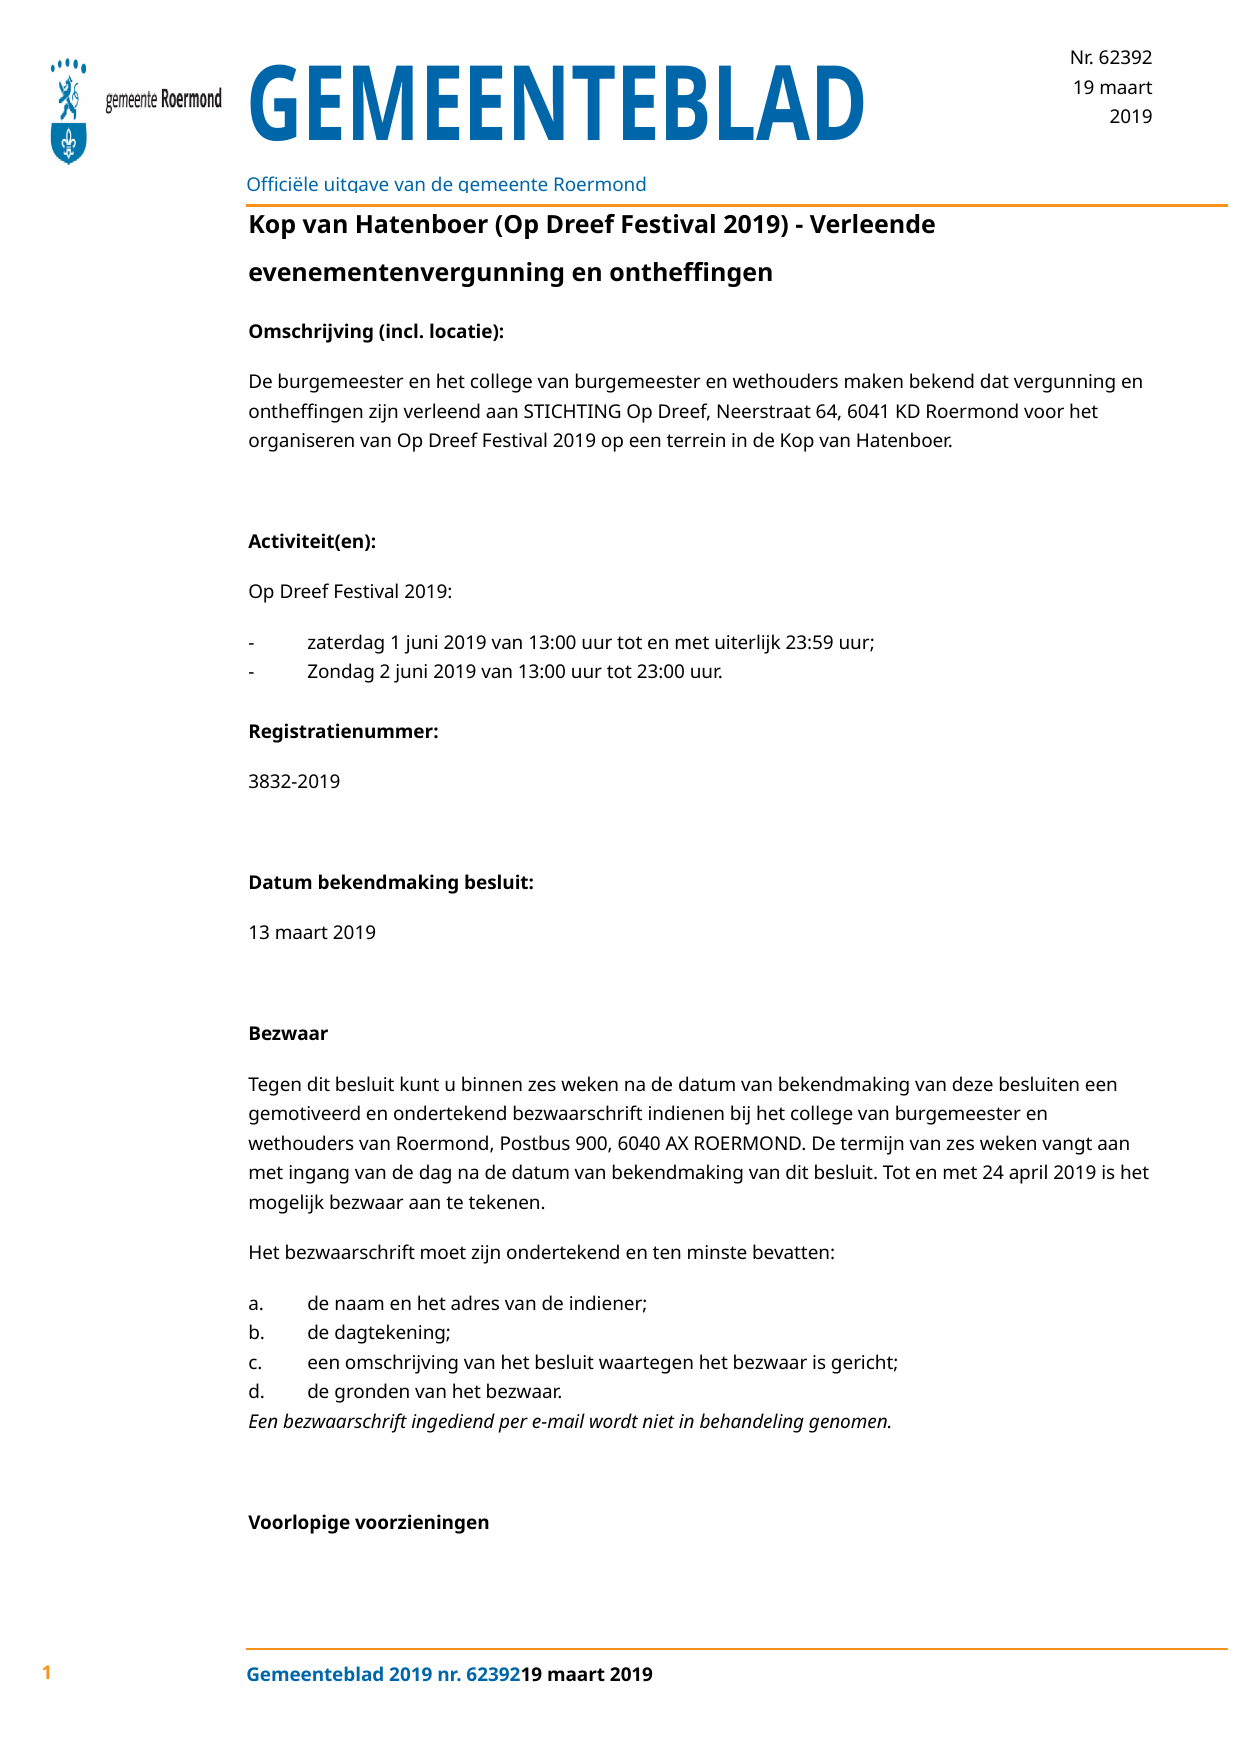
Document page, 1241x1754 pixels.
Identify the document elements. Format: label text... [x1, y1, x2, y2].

list de gronden van het bezwaar. [248, 1379, 1152, 1404]
text Registratienummer: [248, 718, 1152, 744]
text Tegen dit besluit kunt u binnen zes weken na de datum van bekendmaking van deze besluiten een gemotiveerd en ondertekend bezwaarschrift indienen bij het college van burgemeester en wethouders van Roermond, Postbus 900, 6040 AX ROERMOND. De termijn van zes weken vangt aan met ingang van de dag na de datum van bekendmaking van dit besluit. Tot en met 24 april 2019 is het mogelijk bezwaar aan te tekenen. [248, 1071, 1152, 1215]
list de naam en het adres van de indiener; [248, 1290, 1152, 1316]
list een omschrijving van het besluit waartegen het bezwaar is gericht; [248, 1349, 1152, 1375]
text Voorlopige voorzieningen [248, 1509, 1152, 1535]
text Het bezwaarschrift moet zijn ondertekend en ten minste bevatten: [248, 1239, 1152, 1265]
list de dagtekening; [248, 1319, 1152, 1345]
text Datum bekendmaking besluit: [248, 869, 1152, 895]
text Bezwaar [248, 1020, 1152, 1046]
text De burgemeester en het college van burgemeester en wethouders maken bekend dat vergunning en ontheffingen zijn verleend aan STICHTING Op Dreef, Neerstraat 64, 6041 KD Roermond voor het organiseren van Op Dreef Festival 2019 op een terrein in de Kop van Hatenboer. [248, 368, 1152, 453]
text Activiteit(en): [248, 528, 1152, 554]
text 13 maart 2019 [248, 919, 1152, 945]
text 3832-2019 [248, 768, 1152, 794]
list zaterdag 1 juni 2019 van 13:00 uur tot en met uiterlijk 23:59 uur; [248, 629, 1152, 655]
text Omschrijving (incl. locatie): [248, 318, 1152, 344]
picture [41, 47, 231, 172]
list Zondag 2 juni 2019 van 13:00 uur tot 23:00 uur. [248, 659, 1152, 684]
text Een bezwaarschrift ingediend per e-mail wordt niet in behandeling genomen. [248, 1408, 1152, 1434]
text Op Dreef Festival 2019: [248, 579, 1152, 604]
text Kop van Hatenboer (Op Dreef Festival 2019) - Verleende evenementenvergunning en ontheffingen [248, 207, 1152, 288]
